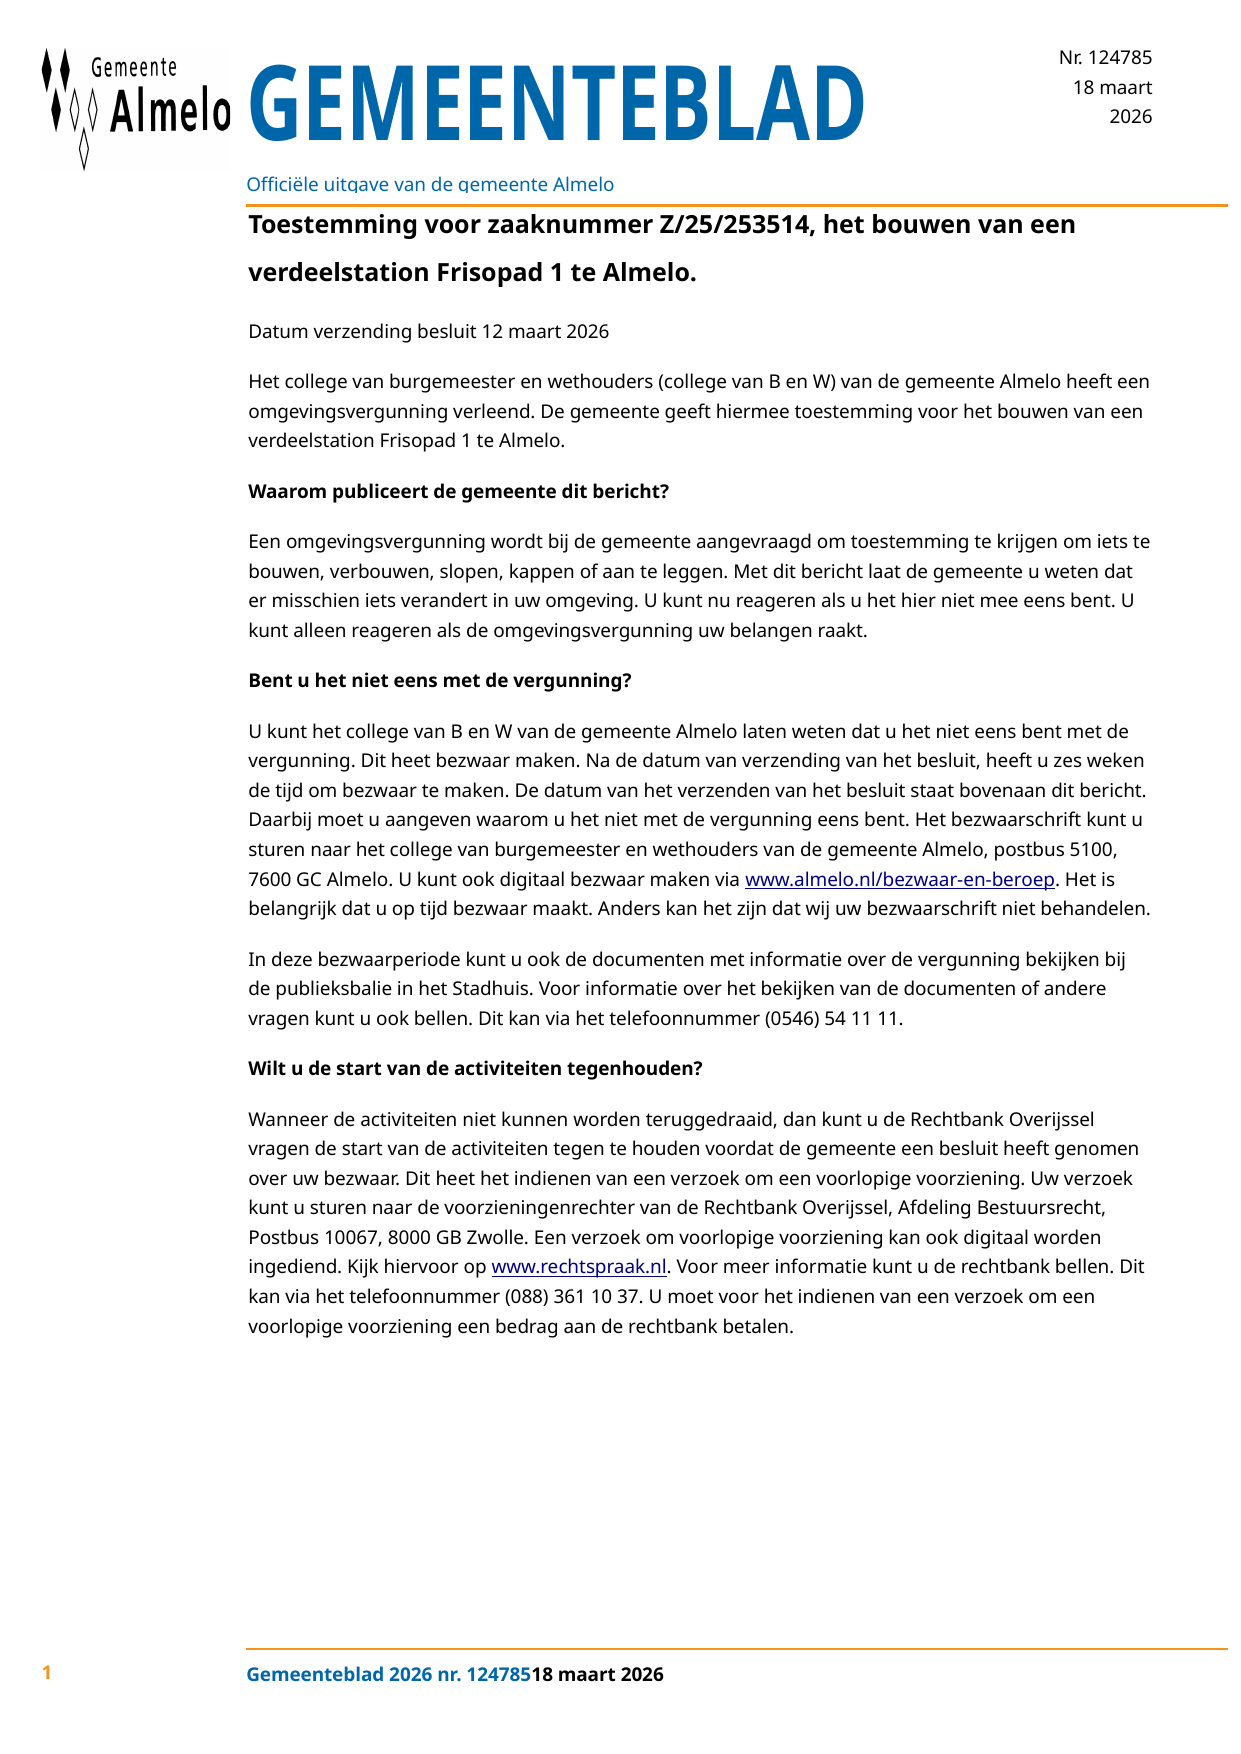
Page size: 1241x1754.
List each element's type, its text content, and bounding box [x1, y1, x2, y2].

text Wilt u de start van de activiteiten tegenhouden? [248, 1055, 1152, 1081]
text Wanneer de activiteiten niet kunnen worden teruggedraaid, dan kunt u de Rechtbank Overijssel vragen de start van de activiteiten tegen te houden voordat de gemeente een besluit heeft genomen over uw bezwaar. Dit heet het indienen van een verzoek om een voorlopige voorziening. Uw verzoek kunt u sturen naar de voorzieningenrechter van de Rechtbank Overijssel, Afdeling Bestuursrecht, Postbus 10067, 8000 GB Zwolle. Een verzoek om voorlopige voorziening kan ook digitaal worden ingediend. Kijk hiervoor op www.rechtspraak.nl. Voor meer informatie kunt u de rechtbank bellen. Dit kan via het telefoonnummer (088) 361 10 37. U moet voor het indienen van een verzoek om een voorlopige voorziening een bedrag aan de rechtbank betalen. [248, 1106, 1152, 1339]
text In deze bezwaarperiode kunt u ook de documenten met informatie over de vergunning bekijken bij de publieksbalie in het Stadhuis. Voor informatie over het bekijken van de documenten of andere vragen kunt u ook bellen. Dit kan via het telefoonnummer (0546) 54 11 11. [248, 946, 1152, 1031]
text Toestemming voor zaaknummer Z/25/253514, het bouwen van een verdeelstation Frisopad 1 te Almelo. [248, 207, 1152, 288]
text Waarom publiceert de gemeente dit bericht? [248, 478, 1152, 504]
text Bent u het niet eens met de vergunning? [248, 667, 1152, 693]
text U kunt het college van B en W van de gemeente Almelo laten weten dat u het niet eens bent met de vergunning. Dit heet bezwaar maken. Na de datum van verzending van het besluit, heeft u zes weken de tijd om bezwaar te maken. De datum van het verzenden van het besluit staat bovenaan dit bericht. Daarbij moet u aangeven waarom u het niet met de vergunning eens bent. Het bezwaarschrift kunt u sturen naar het college van burgemeester en wethouders van de gemeente Almelo, postbus 5100, 7600 GC Almelo. U kunt ook digitaal bezwaar maken via www.almelo.nl/bezwaar-en-beroep. Het is belangrijk dat u op tijd bezwaar maakt. Anders kan het zijn dat wij uw bezwaarschrift niet behandelen. [248, 718, 1152, 921]
text Datum verzending besluit 12 maart 2026 [248, 318, 1152, 344]
picture [41, 47, 231, 172]
text Het college van burgemeester en wethouders (college van B en W) van de gemeente Almelo heeft een omgevingsvergunning verleend. De gemeente geeft hiermee toestemming voor het bouwen van een verdeelstation Frisopad 1 te Almelo. [248, 368, 1152, 453]
text Een omgevingsvergunning wordt bij de gemeente aangevraagd om toestemming te krijgen om iets te bouwen, verbouwen, slopen, kappen of aan te leggen. Met dit bericht laat de gemeente u weten dat er misschien iets verandert in uw omgeving. U kunt nu reageren als u het hier niet mee eens bent. U kunt alleen reageren als de omgevingsvergunning uw belangen raakt. [248, 528, 1152, 643]
